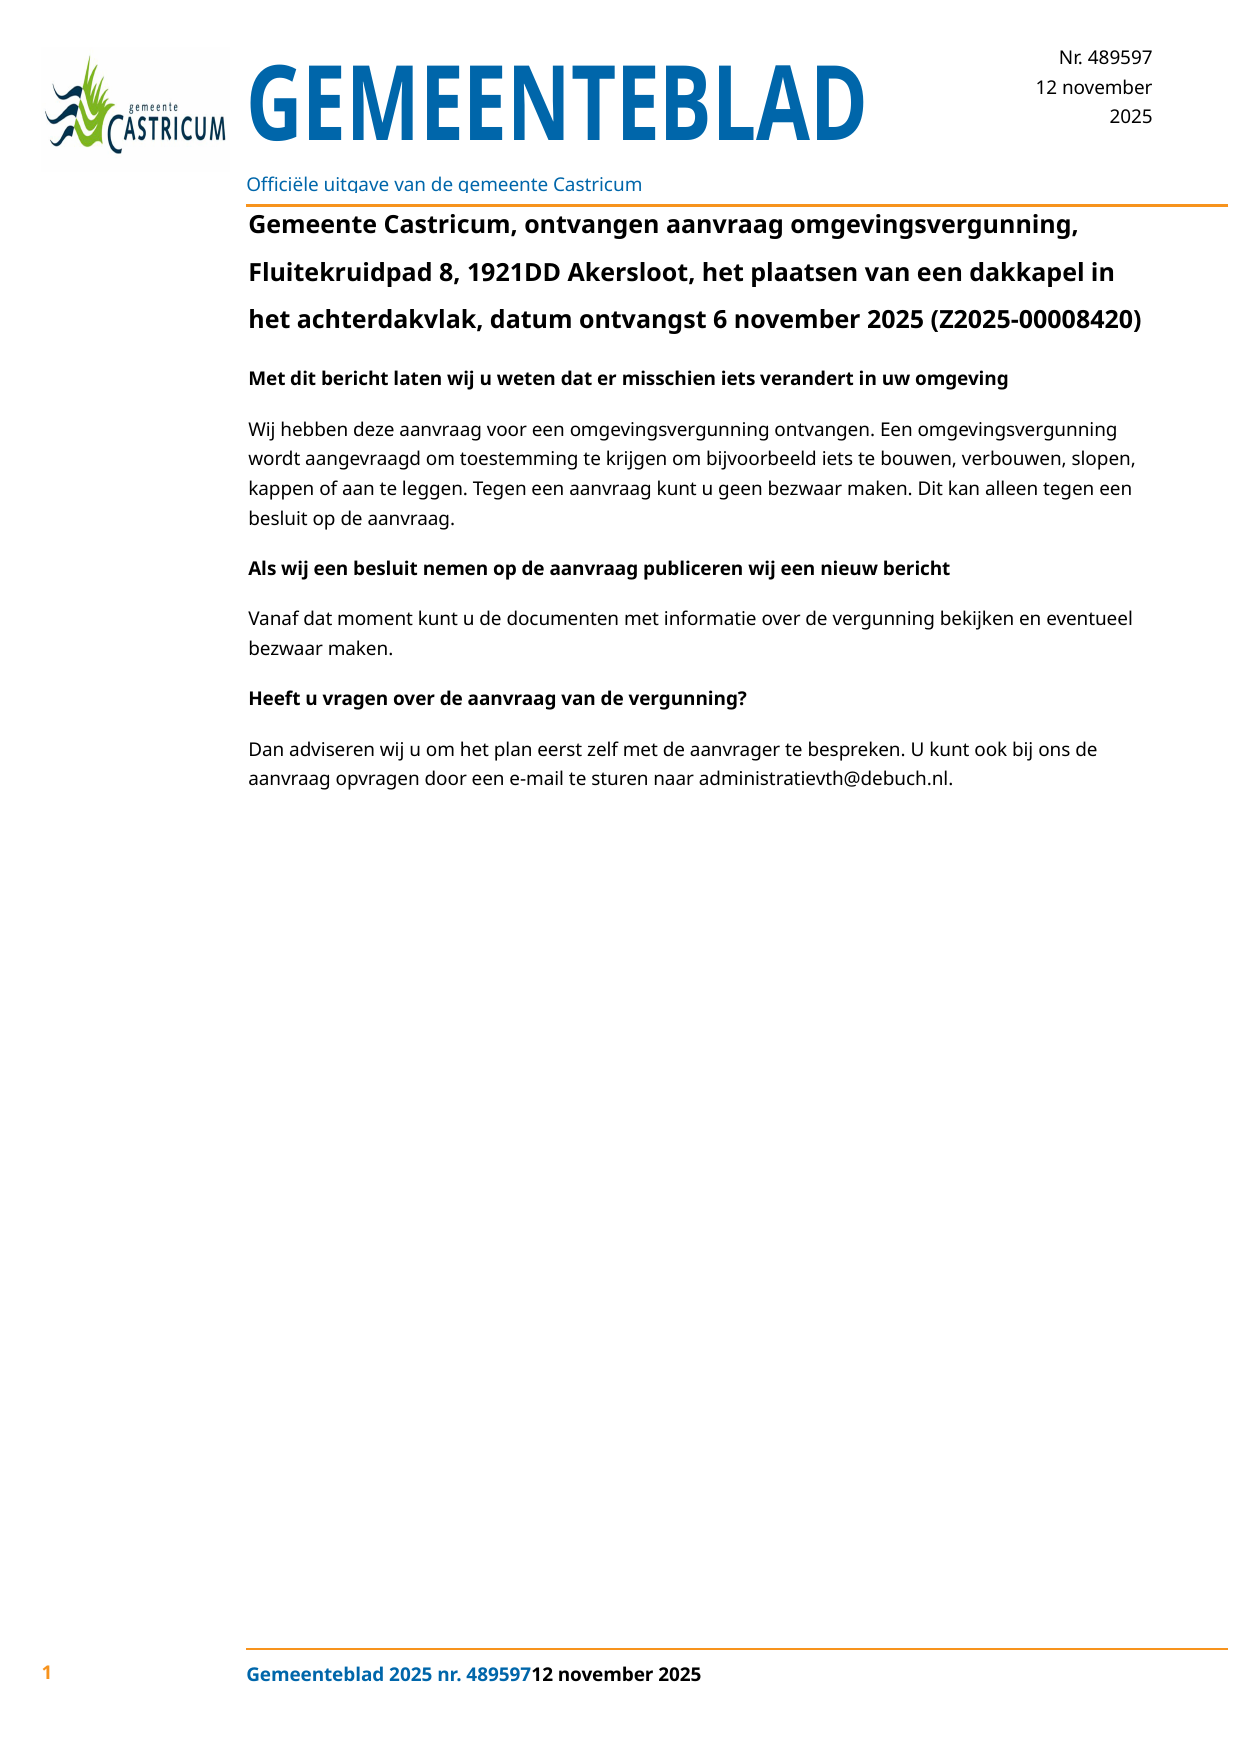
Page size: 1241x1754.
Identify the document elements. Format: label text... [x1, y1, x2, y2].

text Met dit bericht laten wij u weten dat er misschien iets verandert in uw omgeving [248, 366, 1152, 391]
text Wij hebben deze aanvraag voor een omgevingsvergunning ontvangen. Een omgevingsvergunning wordt aangevraagd om toestemming te krijgen om bijvoorbeeld iets te bouwen, verbouwen, slopen, kappen of aan te leggen. Tegen een aanvraag kunt u geen bezwaar maken. Dit kan alleen tegen een besluit op de aanvraag. [248, 416, 1152, 530]
text Dan adviseren wij u om het plan eerst zelf met de aanvrager te bespreken. U kunt ook bij ons de aanvraag opvragen door een e-mail te sturen naar administratievth@debuch.nl. [248, 736, 1152, 791]
text Heeft u vragen over de aanvraag van de vergunning? [248, 686, 1152, 711]
text Vanaf dat moment kunt u de documenten met informatie over de vergunning bekijken en eventueel bezwaar maken. [248, 606, 1152, 661]
text Gemeente Castricum, ontvangen aanvraag omgevingsvergunning, Fluitekruidpad 8, 1921DD Akersloot, het plaatsen van een dakkapel in het achterdakvlak, datum ontvangst 6 november 2025 (Z2025-00008420) [248, 207, 1152, 336]
picture [41, 47, 231, 172]
text Als wij een besluit nemen op de aanvraag publiceren wij een nieuw bericht [248, 555, 1152, 581]
